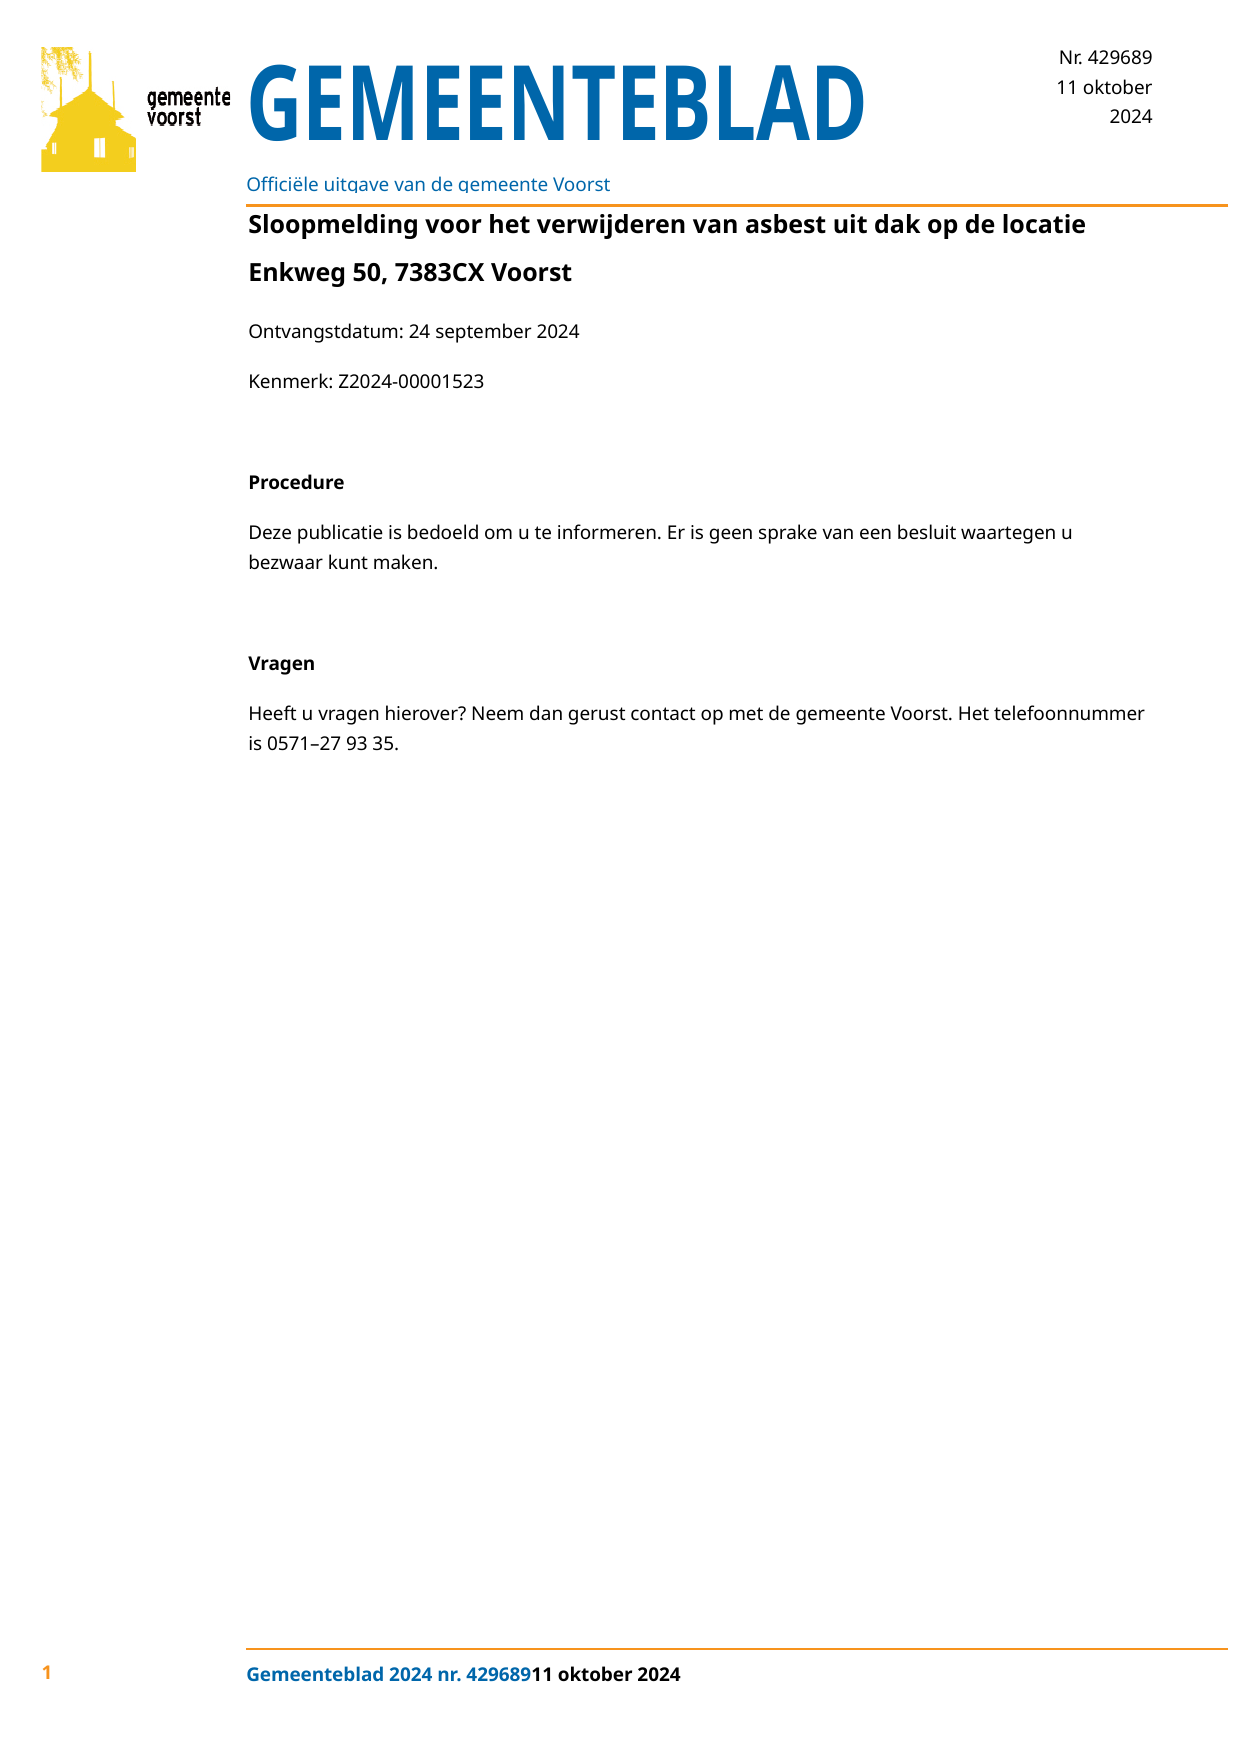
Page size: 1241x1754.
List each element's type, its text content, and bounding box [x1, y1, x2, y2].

text Procedure [248, 469, 1152, 495]
text Deze publicatie is bedoeld om u te informeren. Er is geen sprake van een besluit waartegen u bezwaar kunt maken. [248, 519, 1152, 575]
text Ontvangstdatum: 24 september 2024 [248, 318, 1152, 344]
text Vragen [248, 650, 1152, 676]
text Sloopmelding voor het verwijderen van asbest uit dak op de locatie Enkweg 50, 7383CX Voorst [248, 207, 1152, 288]
text Kenmerk: Z2024-00001523 [248, 368, 1152, 394]
text Heeft u vragen hierover? Neem dan gerust contact op met de gemeente Voorst. Het telefoonnummer is 0571–27 93 35. [248, 700, 1152, 756]
picture [41, 47, 231, 172]
